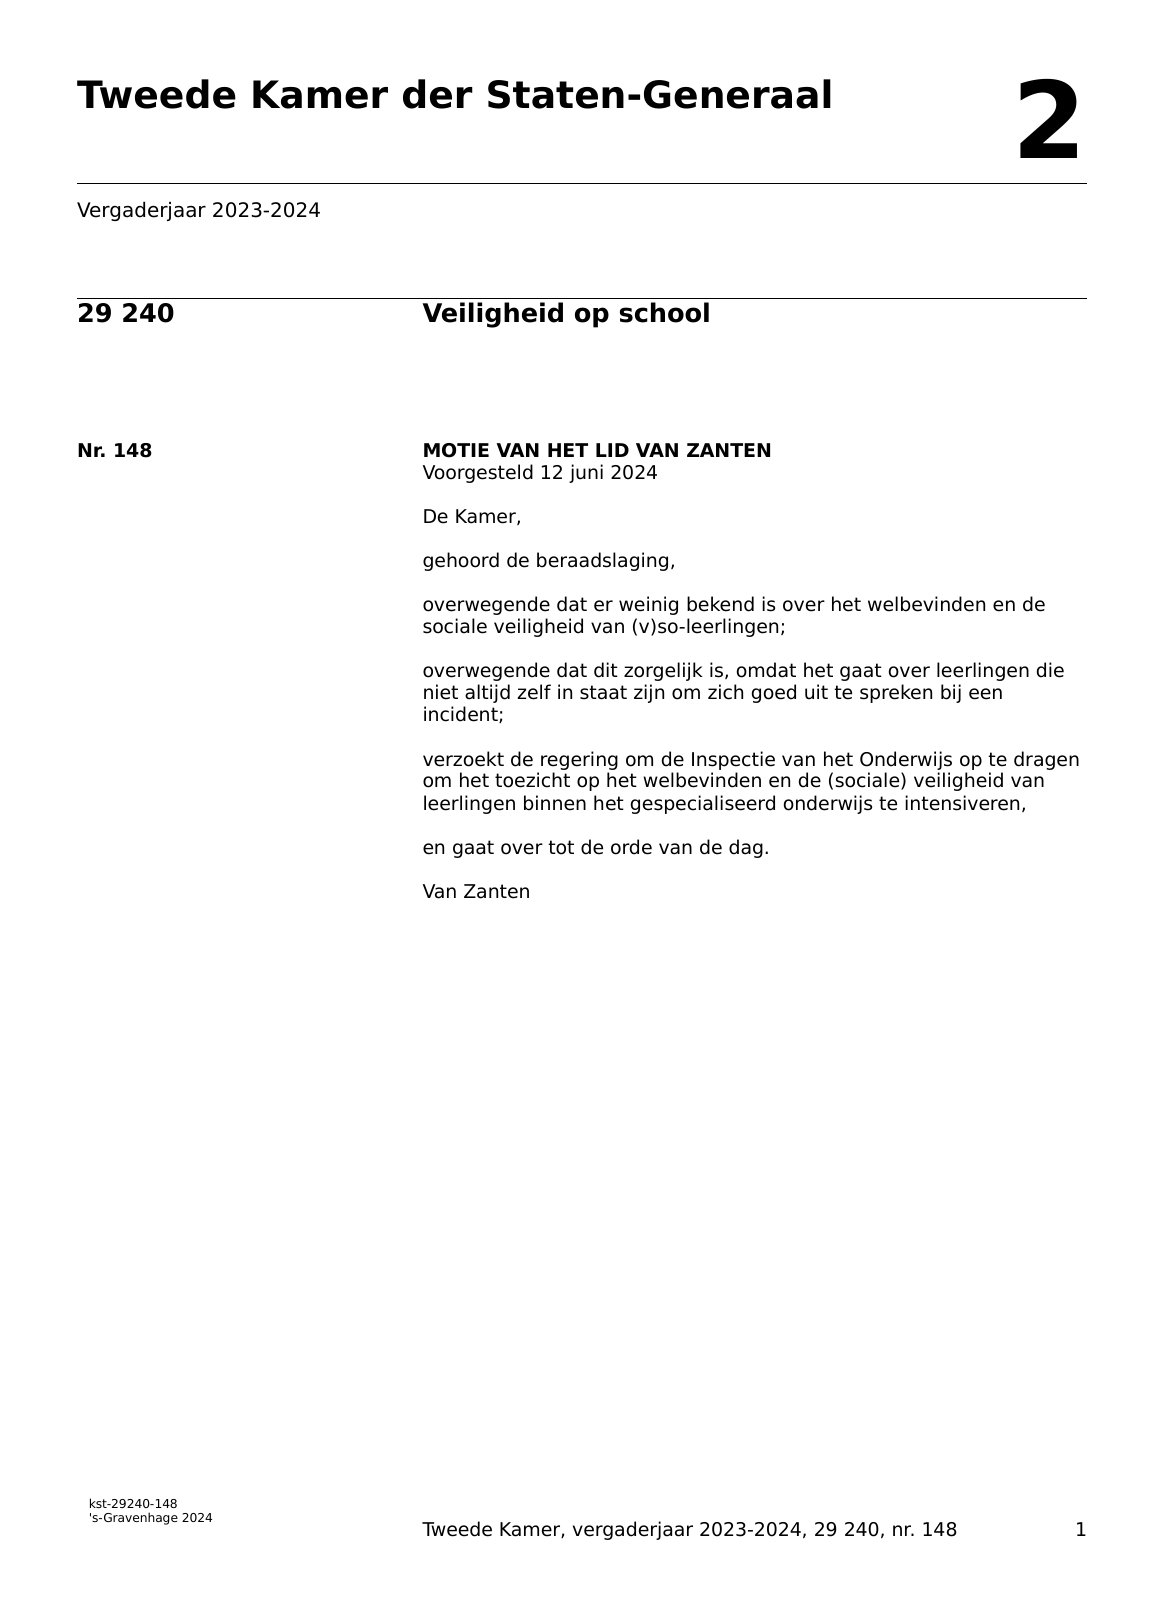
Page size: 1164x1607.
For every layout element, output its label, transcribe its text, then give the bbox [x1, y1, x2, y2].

table_header 2 [886, 59, 1087, 183]
text kst-29240-148 [88, 1497, 323, 1511]
text De Kamer, [422, 506, 1087, 528]
table_cell Vergaderjaar 2023-2024 [77, 184, 1087, 298]
text Van Zanten [422, 881, 1087, 903]
subtitle Nr. 148 MOTIE VAN HET LID VAN ZANTEN [77, 440, 1087, 462]
text Voorgesteld 12 juni 2024 [422, 462, 1087, 484]
table_header Tweede Kamer der Staten-Generaal [77, 59, 886, 183]
subtitle 29 240 Veiligheid op school [77, 299, 1087, 329]
text overwegende dat er weinig bekend is over het welbevinden en de sociale veiligheid van (v)so-leerlingen; [422, 594, 1087, 638]
text verzoekt de regering om de Inspectie van het Onderwijs op te dragen om het toezicht op het welbevinden en de (sociale) veiligheid van leerlingen binnen het gespecialiseerd onderwijs te intensiveren, [422, 748, 1087, 814]
text gehoord de beraadslaging, [422, 550, 1087, 572]
text overwegende dat dit zorgelijk is, omdat het gaat over leerlingen die niet altijd zelf in staat zijn om zich goed uit te spreken bij een incident; [422, 660, 1087, 726]
text en gaat over tot de orde van de dag. [422, 837, 1087, 858]
text 's-Gravenhage 2024 [88, 1511, 323, 1525]
